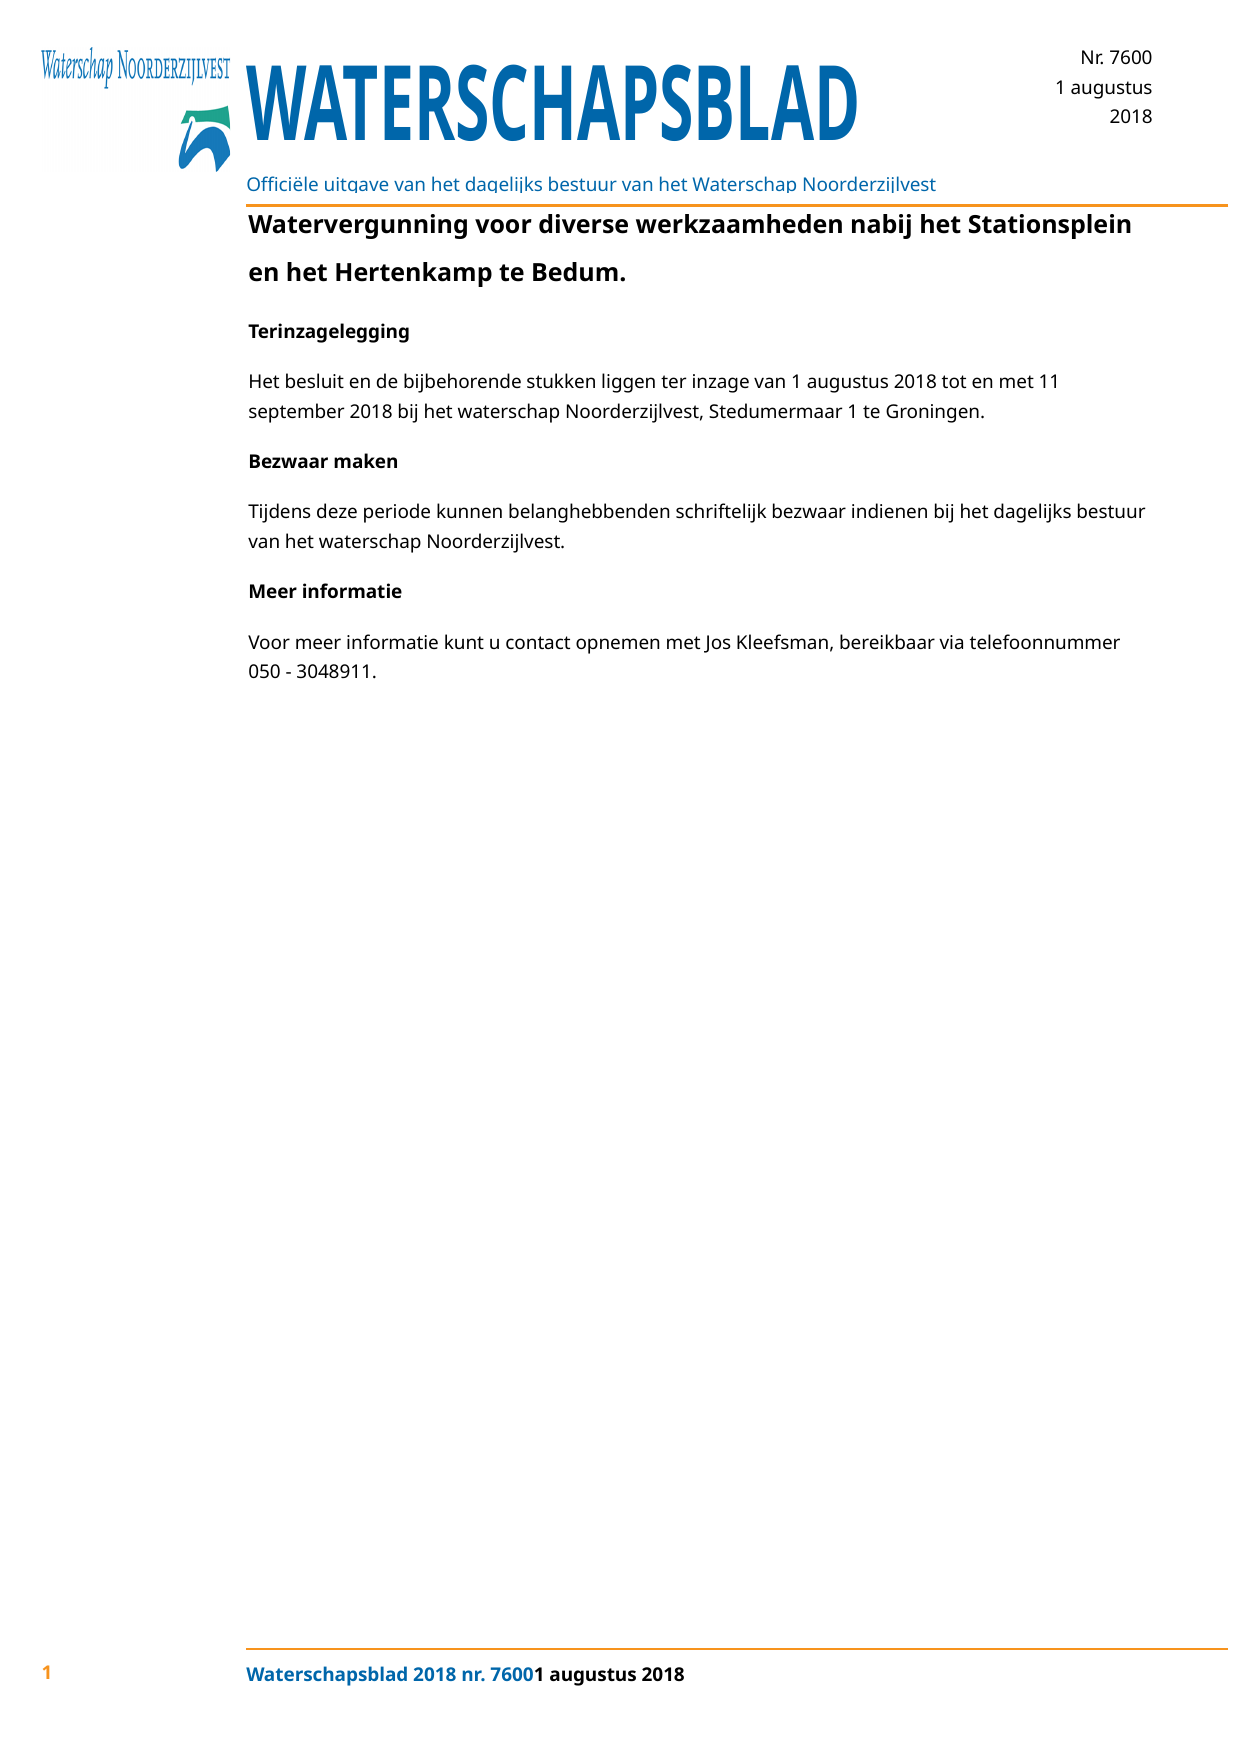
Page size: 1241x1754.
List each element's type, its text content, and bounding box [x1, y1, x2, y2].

text Bezwaar maken [248, 448, 1152, 474]
picture [41, 47, 231, 172]
text Watervergunning voor diverse werkzaamheden nabij het Stationsplein en het Hertenkamp te Bedum. [248, 207, 1152, 288]
text Het besluit en de bijbehorende stukken liggen ter inzage van 1 augustus 2018 tot en met 11 september 2018 bij het waterschap Noorderzijlvest, Stedumermaar 1 te Groningen. [248, 368, 1152, 424]
text Terinzagelegging [248, 318, 1152, 344]
text Voor meer informatie kunt u contact opnemen met Jos Kleefsman, bereikbaar via telefoonnummer 050 - 3048911. [248, 629, 1152, 684]
text Tijdens deze periode kunnen belanghebbenden schriftelijk bezwaar indienen bij het dagelijks bestuur van het waterschap Noorderzijlvest. [248, 499, 1152, 554]
text Meer informatie [248, 579, 1152, 604]
